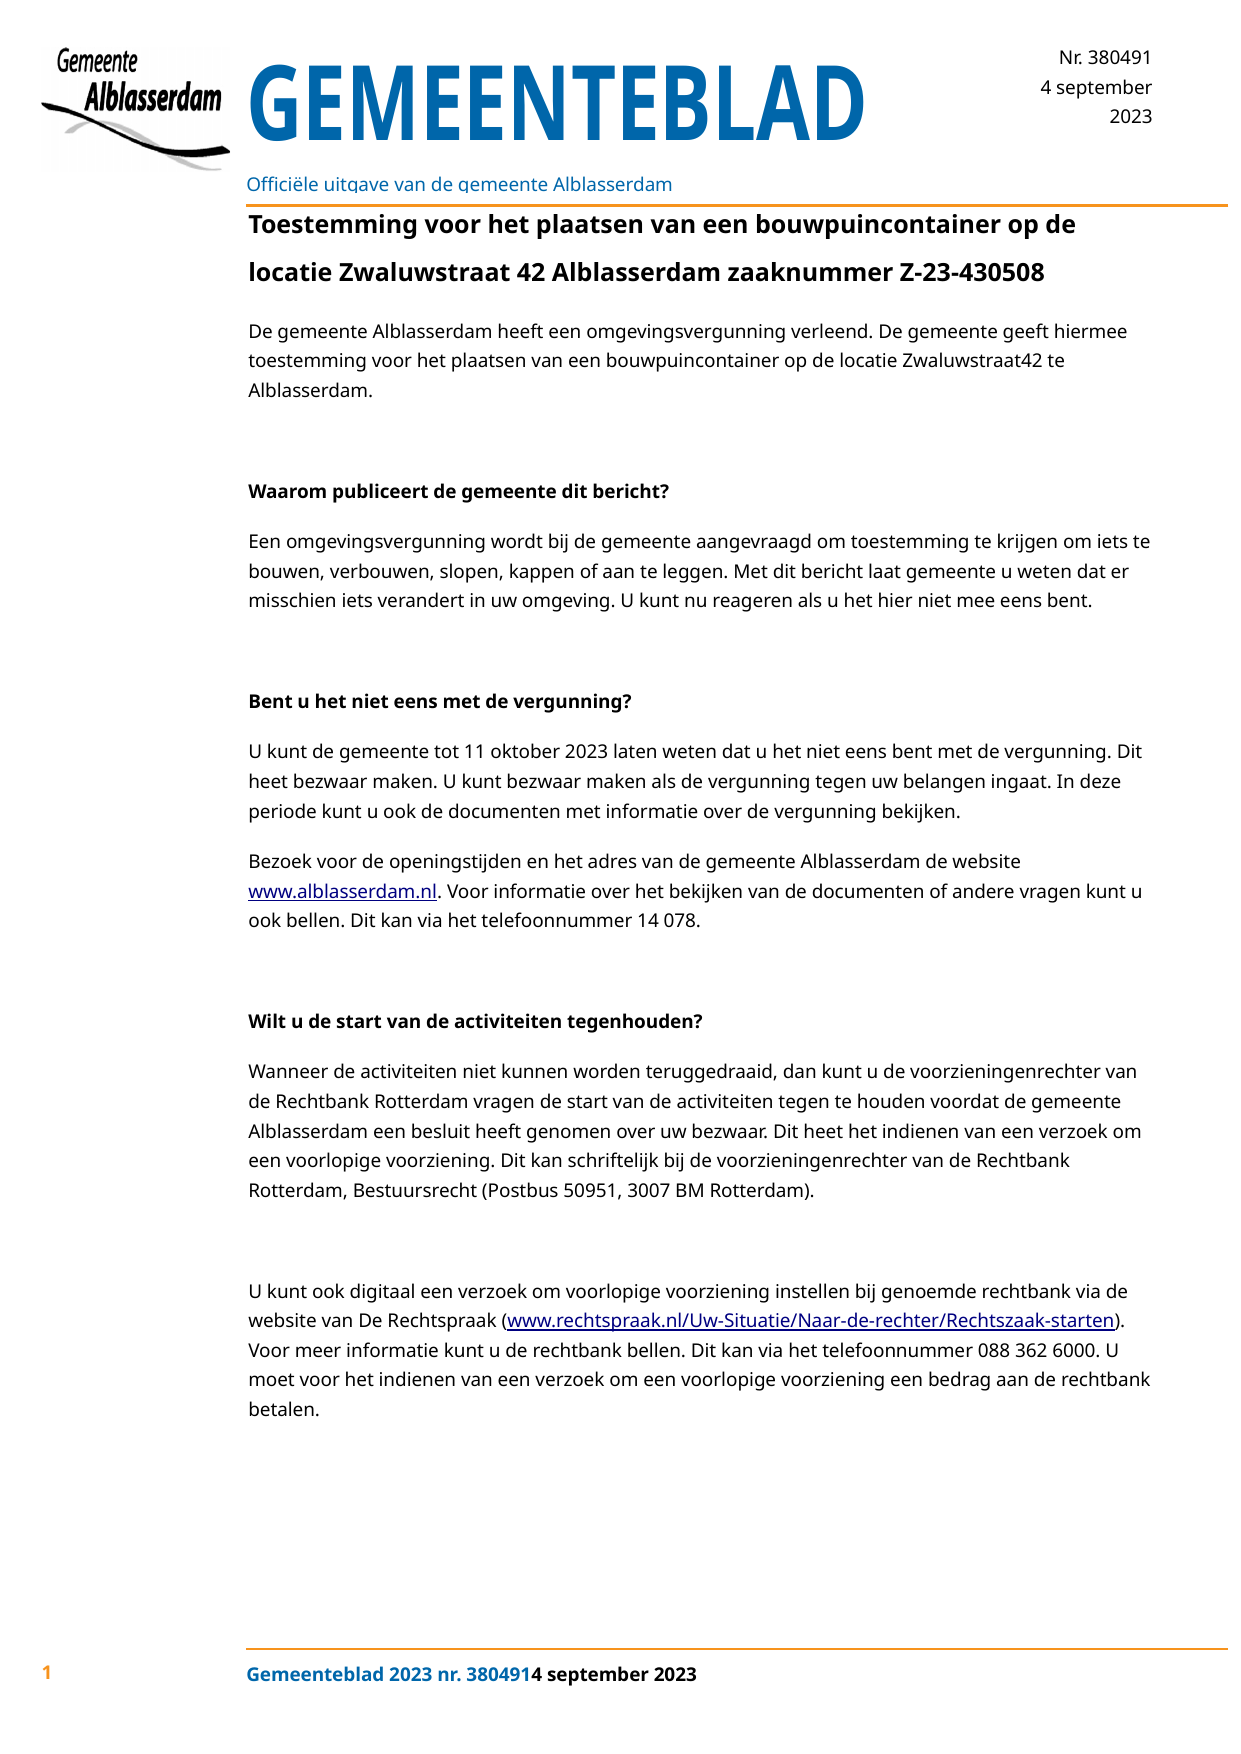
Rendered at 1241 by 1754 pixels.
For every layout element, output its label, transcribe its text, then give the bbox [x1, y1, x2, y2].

text Bent u het niet eens met de vergunning? [248, 688, 1152, 714]
text Bezoek voor de openingstijden en het adres van de gemeente Alblasserdam de website www.alblasserdam.nl. Voor informatie over het bekijken van de documenten of andere vragen kunt u ook bellen. Dit kan via het telefoonnummer 14 078. [248, 848, 1152, 933]
text Wanneer de activiteiten niet kunnen worden teruggedraaid, dan kunt u de voorzieningenrechter van de Rechtbank Rotterdam vragen de start van de activiteiten tegen te houden voordat de gemeente Alblasserdam een besluit heeft genomen over uw bezwaar. Dit heet het indienen van een verzoek om een voorlopige voorziening. Dit kan schriftelijk bij de voorzieningenrechter van de Rechtbank Rotterdam, Bestuursrecht (Postbus 50951, 3007 BM Rotterdam). [248, 1059, 1152, 1203]
text Wilt u de start van de activiteiten tegenhouden? [248, 1008, 1152, 1034]
text De gemeente Alblasserdam heeft een omgevingsvergunning verleend. De gemeente geeft hiermee toestemming voor het plaatsen van een bouwpuincontainer op de locatie Zwaluwstraat42 te Alblasserdam. [248, 318, 1152, 403]
text Waarom publiceert de gemeente dit bericht? [248, 478, 1152, 504]
text Toestemming voor het plaatsen van een bouwpuincontainer op de locatie Zwaluwstraat 42 Alblasserdam zaaknummer Z-23-430508 [248, 207, 1152, 288]
text Een omgevingsvergunning wordt bij de gemeente aangevraagd om toestemming te krijgen om iets te bouwen, verbouwen, slopen, kappen of aan te leggen. Met dit bericht laat gemeente u weten dat er misschien iets verandert in uw omgeving. U kunt nu reageren als u het hier niet mee eens bent. [248, 528, 1152, 613]
text U kunt de gemeente tot 11 oktober 2023 laten weten dat u het niet eens bent met de vergunning. Dit heet bezwaar maken. U kunt bezwaar maken als de vergunning tegen uw belangen ingaat. In deze periode kunt u ook de documenten met informatie over de vergunning bekijken. [248, 739, 1152, 824]
text U kunt ook digitaal een verzoek om voorlopige voorziening instellen bij genoemde rechtbank via de website van De Rechtspraak (www.rechtspraak.nl/Uw-Situatie/Naar-de-rechter/Rechtszaak-starten). Voor meer informatie kunt u de rechtbank bellen. Dit kan via het telefoonnummer 088 362 6000. U moet voor het indienen van een verzoek om een voorlopige voorziening een bedrag aan de rechtbank betalen. [248, 1278, 1152, 1422]
picture [41, 47, 231, 172]
